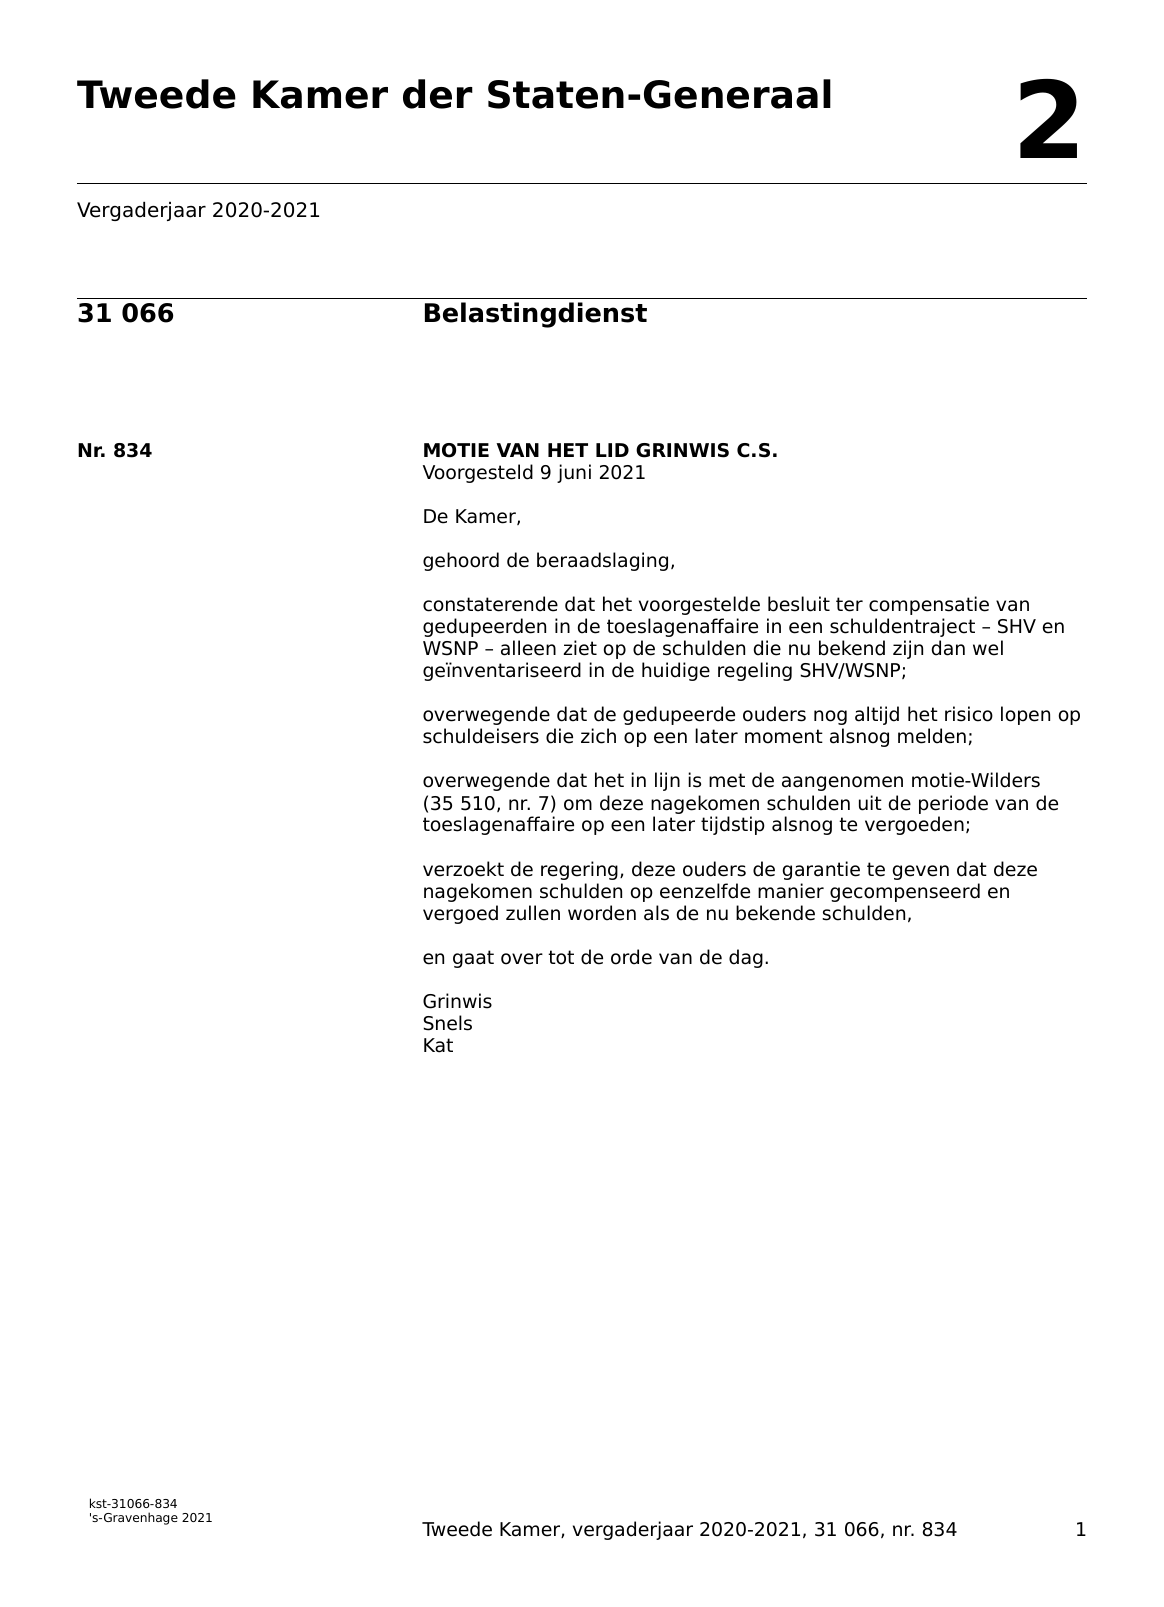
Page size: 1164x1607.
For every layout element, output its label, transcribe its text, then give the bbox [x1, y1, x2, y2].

text kst-31066-834 [88, 1497, 323, 1511]
text overwegende dat de gedupeerde ouders nog altijd het risico lopen op schuldeisers die zich op een later moment alsnog melden; [422, 704, 1087, 748]
text constaterende dat het voorgestelde besluit ter compensatie van gedupeerden in de toeslagenaffaire in een schuldentraject – SHV en WSNP – alleen ziet op de schulden die nu bekend zijn dan wel geïnventariseerd in de huidige regeling SHV/WSNP; [422, 594, 1087, 682]
text De Kamer, [422, 506, 1087, 528]
text Voorgesteld 9 juni 2021 [422, 462, 1087, 484]
text verzoekt de regering, deze ouders de garantie te geven dat deze nagekomen schulden op eenzelfde manier gecompenseerd en vergoed zullen worden als de nu bekende schulden, [422, 858, 1087, 924]
text overwegende dat het in lijn is met de aangenomen motie-Wilders (35 510, nr. 7) om deze nagekomen schulden uit de periode van de toeslagenaffaire op een later tijdstip alsnog te vergoeden; [422, 770, 1087, 836]
table_header 2 [886, 59, 1087, 183]
table_cell Vergaderjaar 2020-2021 [77, 184, 1087, 298]
subtitle 31 066 Belastingdienst [77, 299, 1087, 329]
table_header Tweede Kamer der Staten-Generaal [77, 59, 886, 183]
text Snels [422, 1013, 1087, 1035]
text en gaat over tot de orde van de dag. [422, 947, 1087, 969]
text 's-Gravenhage 2021 [88, 1511, 323, 1525]
text gehoord de beraadslaging, [422, 550, 1087, 572]
subtitle Nr. 834 MOTIE VAN HET LID GRINWIS C.S. [77, 440, 1087, 462]
text Grinwis [422, 991, 1087, 1013]
text Kat [422, 1035, 1087, 1057]
